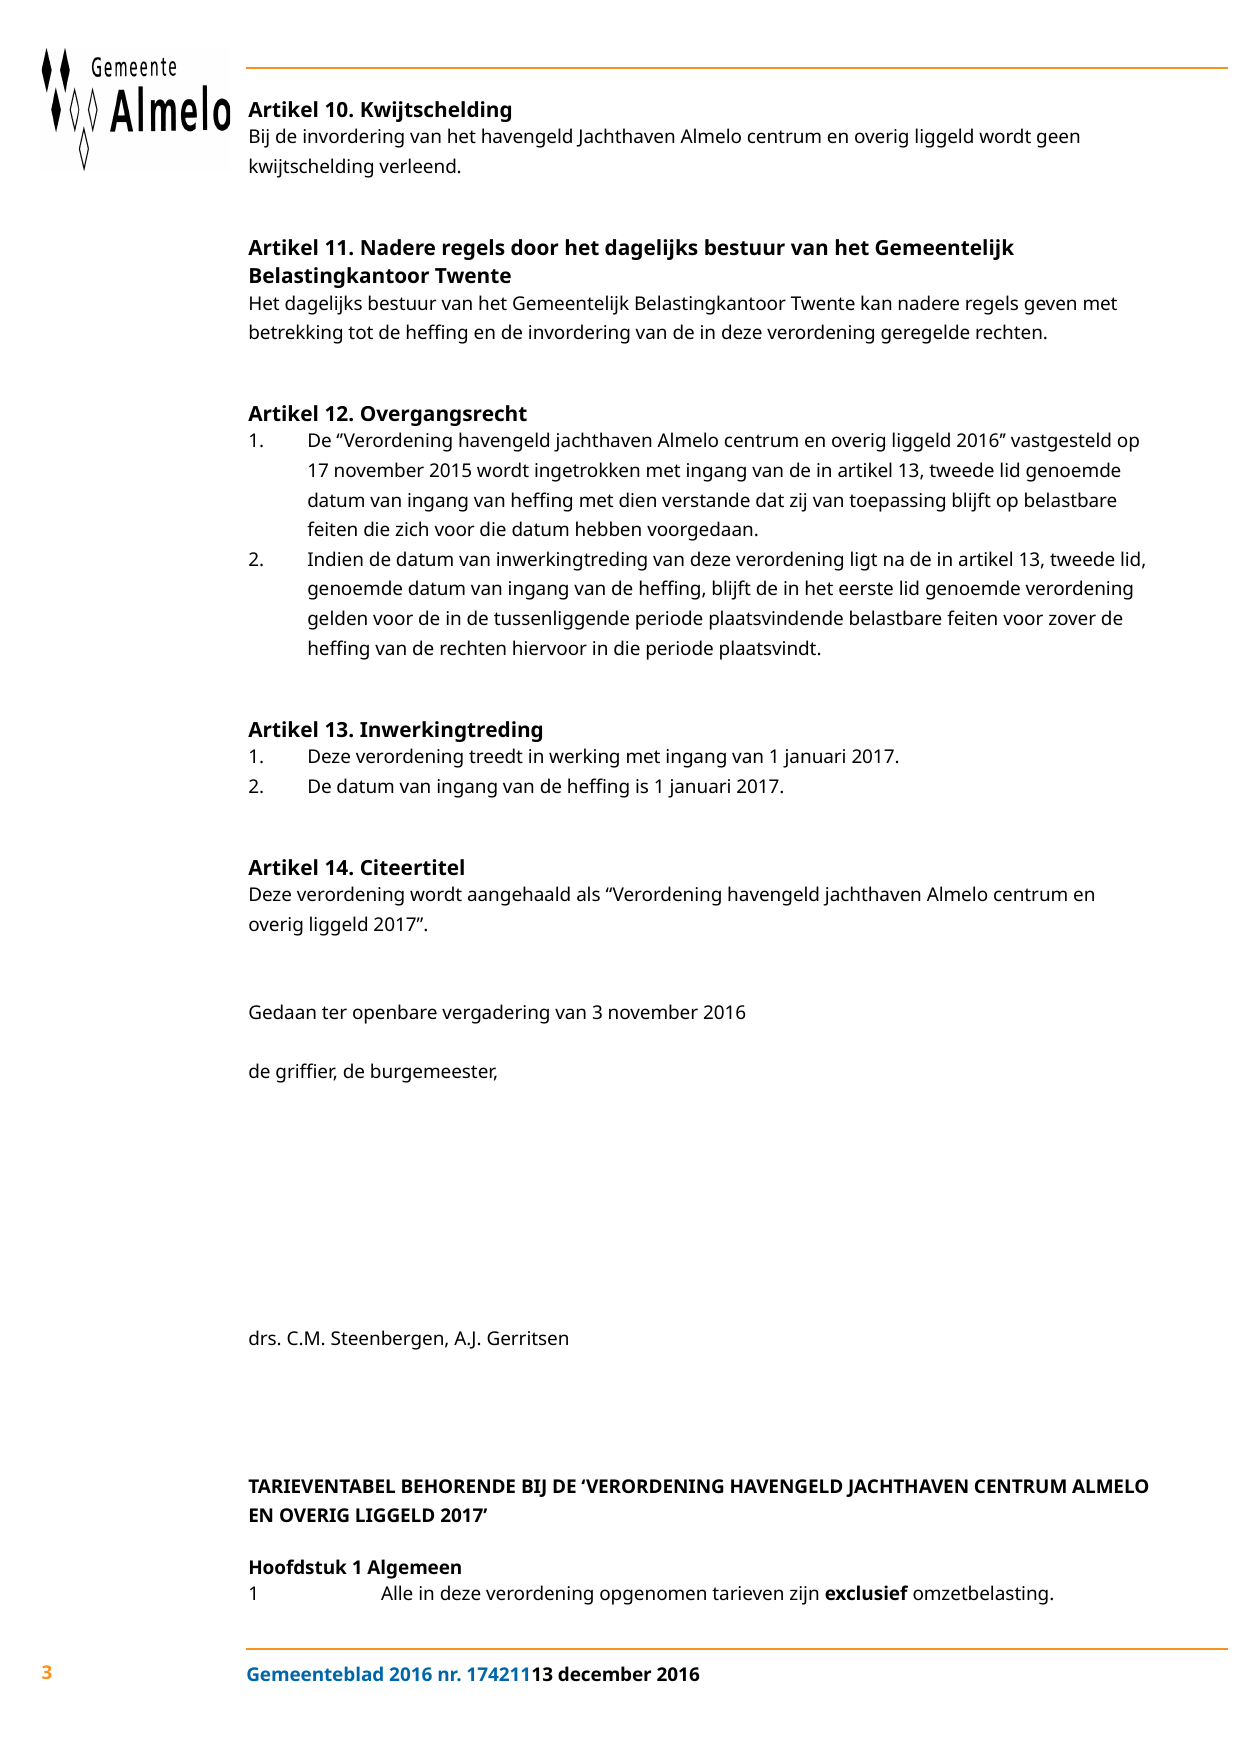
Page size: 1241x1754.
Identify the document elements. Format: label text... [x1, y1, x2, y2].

table_cell [886, 1528, 952, 1554]
list Indien de datum van inwerkingtreding van deze verordening ligt na de in artikel 13, tweede lid, genoemde datum van ingang van de heffing, blijft de in het eerste lid genoemde verordening gelden voor de in de tussenliggende periode plaatsvindende belastbare feiten voor zover de heffing van de rechten hiervoor in die periode plaatsvindt. [248, 546, 1152, 661]
text de griffier, de burgemeester, [248, 1059, 1152, 1084]
table_cell [687, 1554, 753, 1580]
text Artikel 10. Kwijtschelding [248, 95, 1152, 123]
table_cell [952, 1554, 1019, 1580]
table_cell [1085, 1528, 1152, 1554]
text Artikel 12. Overgangsrecht [248, 399, 1152, 428]
table_cell [554, 1554, 620, 1580]
text drs. C.M. Steenbergen, A.J. Gerritsen [248, 1325, 1152, 1351]
table_cell [620, 1528, 687, 1554]
table_cell [820, 1554, 886, 1580]
table_cell [952, 1528, 1019, 1554]
table_cell [1019, 1554, 1085, 1580]
table_cell Hoofdstuk 1 Algemeen [248, 1554, 554, 1580]
table_cell [1019, 1528, 1085, 1554]
table_cell [314, 1528, 381, 1554]
text Artikel 14. Citeertitel [248, 853, 1152, 881]
text Deze verordening wordt aangehaald als “Verordening havengeld jachthaven Almelo centrum en overig liggeld 2017”. [248, 881, 1152, 937]
table_cell [554, 1528, 620, 1554]
table_cell [753, 1528, 819, 1554]
text Het dagelijks bestuur van het Gemeentelijk Belastingkantoor Twente kan nadere regels geven met betrekking tot de heffing en de invordering van de in deze verordening geregelde rechten. [248, 290, 1152, 345]
table_cell [381, 1528, 554, 1554]
list Deze verordening treedt in werking met ingang van 1 januari 2017. [248, 743, 1152, 769]
table_cell [620, 1554, 687, 1580]
table_cell [248, 1528, 314, 1554]
table_cell [1085, 1554, 1152, 1580]
table_cell 1 [248, 1580, 314, 1606]
text Artikel 13. Inwerkingtreding [248, 715, 1152, 743]
table_cell Alle in deze verordening opgenomen tarieven zijn exclusief omzetbelasting. [381, 1580, 1152, 1606]
text Gedaan ter openbare vergadering van 3 november 2016 [248, 999, 1152, 1025]
text Bij de invordering van het havengeld Jachthaven Almelo centrum en overig liggeld wordt geen kwijtschelding verleend. [248, 123, 1152, 178]
table_cell [820, 1528, 886, 1554]
list De ‘’Verordening havengeld jachthaven Almelo centrum en overig liggeld 2016’’ vastgesteld op 17 november 2015 wordt ingetrokken met ingang van de in artikel 13, tweede lid genoemde datum van ingang van heffing met dien verstande dat zij van toepassing blijft op belastbare feiten die zich voor die datum hebben voorgedaan. [248, 428, 1152, 542]
text Artikel 11. Nadere regels door het dagelijks bestuur van het Gemeentelijk Belastingkantoor Twente [248, 233, 1152, 290]
picture [41, 47, 231, 172]
table_cell [687, 1528, 753, 1554]
table_cell [886, 1554, 952, 1580]
table_header TARIEVENTABEL BEHORENDE BIJ DE ‘VERORDENING HAVENGELD JACHTHAVEN CENTRUM ALMELO EN OVERIG LIGGELD 2017’ [248, 1473, 1152, 1528]
table_cell [753, 1554, 819, 1580]
list De datum van ingang van de heffing is 1 januari 2017. [248, 773, 1152, 798]
table_cell [314, 1580, 381, 1606]
